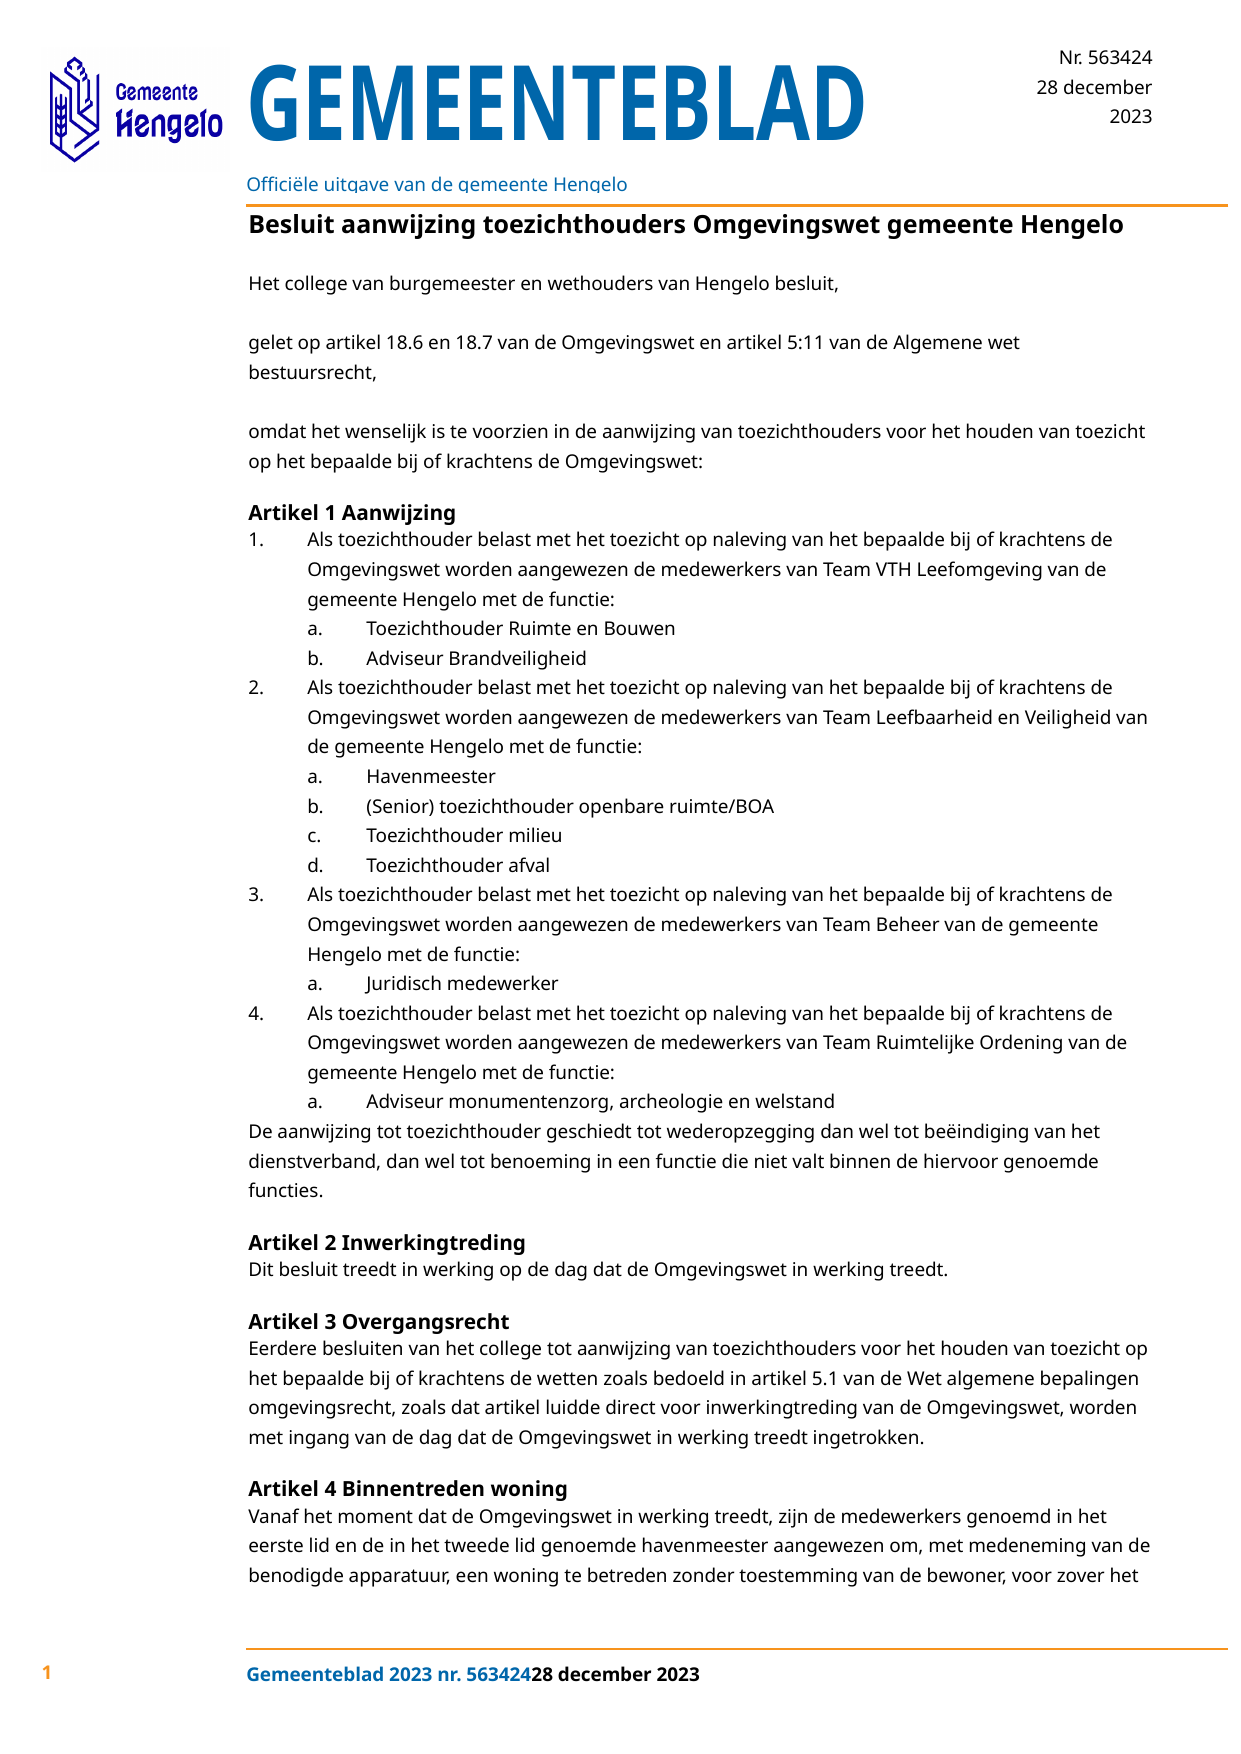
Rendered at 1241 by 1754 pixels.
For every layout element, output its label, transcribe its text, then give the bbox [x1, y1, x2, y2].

text Het college van burgemeester en wethouders van Hengelo besluit, [248, 270, 1152, 296]
list Als toezichthouder belast met het toezicht op naleving van het bepaalde bij of krachtens de Omgevingswet worden aangewezen de medewerkers van Team Ruimtelijke Ordening van de gemeente Hengelo met de functie: [248, 1000, 1152, 1085]
text Dit besluit treedt in werking op de dag dat de Omgevingswet in werking treedt. [248, 1256, 1152, 1282]
text Eerdere besluiten van het college tot aanwijzing van toezichthouders voor het houden van toezicht op het bepaalde bij of krachtens de wetten zoals bedoeld in artikel 5.1 van de Wet algemene bepalingen omgevingsrecht, zoals dat artikel luidde direct voor inwerkingtreding van de Omgevingswet, worden met ingang van de dag dat de Omgevingswet in werking treedt ingetrokken. [248, 1335, 1152, 1450]
picture [41, 47, 231, 172]
text omdat het wenselijk is te voorzien in de aanwijzing van toezichthouders voor het houden van toezicht op het bepaalde bij of krachtens de Omgevingswet: [248, 418, 1152, 473]
text Vanaf het moment dat de Omgevingswet in werking treedt, zijn de medewerkers genoemd in het eerste lid en de in het tweede lid genoemde havenmeester aangewezen om, met medeneming van de benodigde apparatuur, een woning te betreden zonder toestemming van de bewoner, voor zover het [248, 1503, 1152, 1588]
list Als toezichthouder belast met het toezicht op naleving van het bepaalde bij of krachtens de Omgevingswet worden aangewezen de medewerkers van Team Beheer van de gemeente Hengelo met de functie: [248, 882, 1152, 967]
list (Senior) toezichthouder openbare ruimte/BOA [307, 793, 1152, 819]
list Als toezichthouder belast met het toezicht op naleving van het bepaalde bij of krachtens de Omgevingswet worden aangewezen de medewerkers van Team Leefbaarheid en Veiligheid van de gemeente Hengelo met de functie: [248, 674, 1152, 759]
list Toezichthouder Ruimte en Bouwen [307, 615, 1152, 641]
text Artikel 3 Overgangsrecht [248, 1307, 1152, 1335]
text Besluit aanwijzing toezichthouders Omgevingswet gemeente Hengelo [248, 207, 1152, 241]
list Toezichthouder milieu [307, 822, 1152, 848]
list Als toezichthouder belast met het toezicht op naleving van het bepaalde bij of krachtens de Omgevingswet worden aangewezen de medewerkers van Team VTH Leefomgeving van de gemeente Hengelo met de functie: [248, 527, 1152, 612]
list Adviseur Brandveiligheid [307, 645, 1152, 671]
text Artikel 2 Inwerkingtreding [248, 1228, 1152, 1256]
text Artikel 4 Binnentreden woning [248, 1474, 1152, 1503]
text gelet op artikel 18.6 en 18.7 van de Omgevingswet en artikel 5:11 van de Algemene wet bestuursrecht, [248, 329, 1152, 385]
list Havenmeester [307, 763, 1152, 789]
list Adviseur monumentenzorg, archeologie en welstand [307, 1089, 1152, 1114]
text Artikel 1 Aanwijzing [248, 498, 1152, 527]
list Juridisch medewerker [307, 970, 1152, 996]
text De aanwijzing tot toezichthouder geschiedt tot wederopzegging dan wel tot beëindiging van het dienstverband, dan wel tot benoeming in een functie die niet valt binnen de hiervoor genoemde functies. [248, 1118, 1152, 1203]
list Toezichthouder afval [307, 852, 1152, 878]
